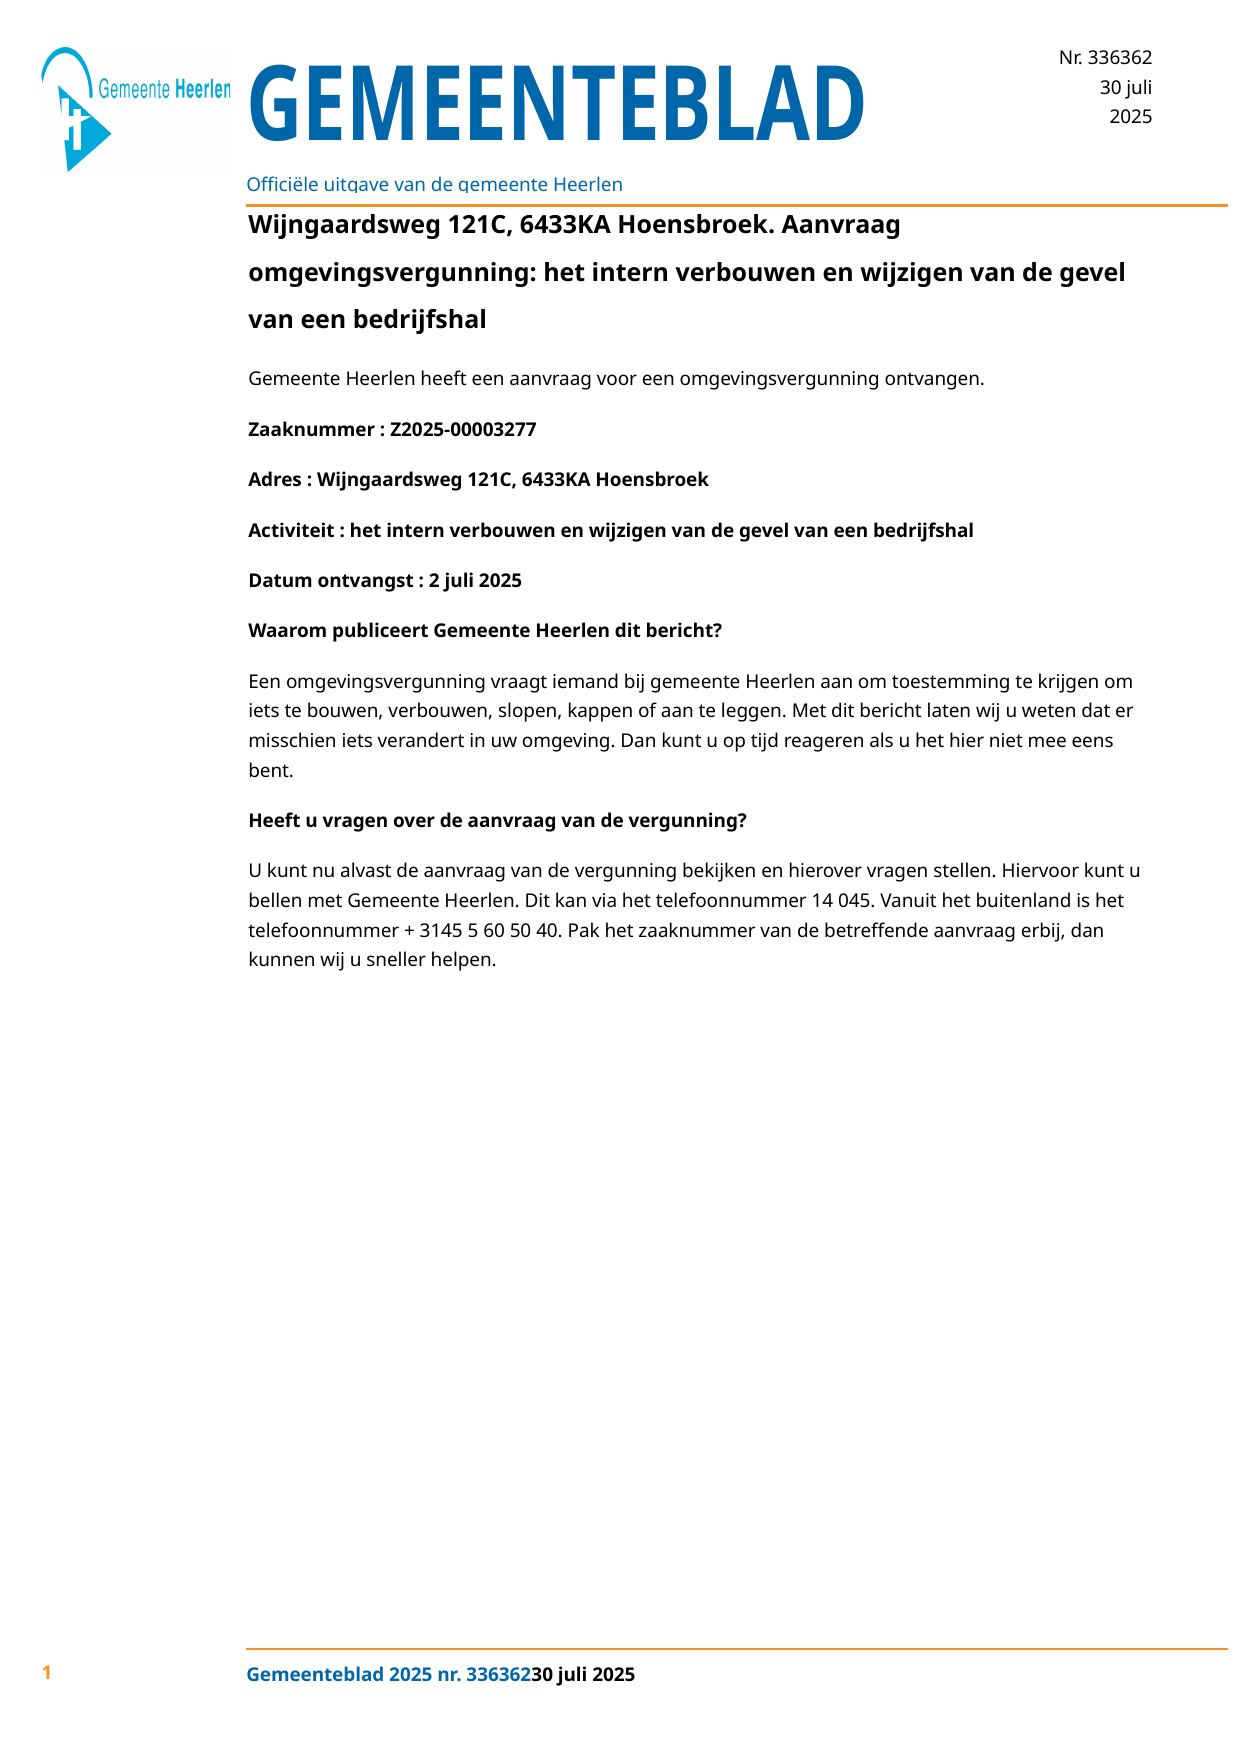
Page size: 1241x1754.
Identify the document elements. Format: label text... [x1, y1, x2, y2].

text Heeft u vragen over de aanvraag van de vergunning? [248, 807, 1152, 833]
text Wijngaardsweg 121C, 6433KA Hoensbroek. Aanvraag omgevingsvergunning: het intern verbouwen en wijzigen van de gevel van een bedrijfshal [248, 207, 1152, 336]
text Activiteit : het intern verbouwen en wijzigen van de gevel van een bedrijfshal [248, 517, 1152, 542]
text Waarom publiceert Gemeente Heerlen dit bericht? [248, 618, 1152, 643]
text U kunt nu alvast de aanvraag van de vergunning bekijken en hierover vragen stellen. Hiervoor kunt u bellen met Gemeente Heerlen. Dit kan via het telefoonnummer 14 045. Vanuit het buitenland is het telefoonnummer + 3145 5 60 50 40. Pak het zaaknummer van de betreffende aanvraag erbij, dan kunnen wij u sneller helpen. [248, 858, 1152, 972]
text Datum ontvangst : 2 juli 2025 [248, 567, 1152, 593]
text Zaaknummer : Z2025-00003277 [248, 416, 1152, 442]
text Adres : Wijngaardsweg 121C, 6433KA Hoensbroek [248, 466, 1152, 492]
text Gemeente Heerlen heeft een aanvraag voor een omgevingsvergunning ontvangen. [248, 366, 1152, 391]
picture [41, 47, 59, 70]
text Een omgevingsvergunning vraagt iemand bij gemeente Heerlen aan om toestemming te krijgen om iets te bouwen, verbouwen, slopen, kappen of aan te leggen. Met dit bericht laten wij u weten dat er misschien iets verandert in uw omgeving. Dan kunt u op tijd reageren als u het hier niet mee eens bent. [248, 668, 1152, 782]
picture [41, 47, 231, 172]
